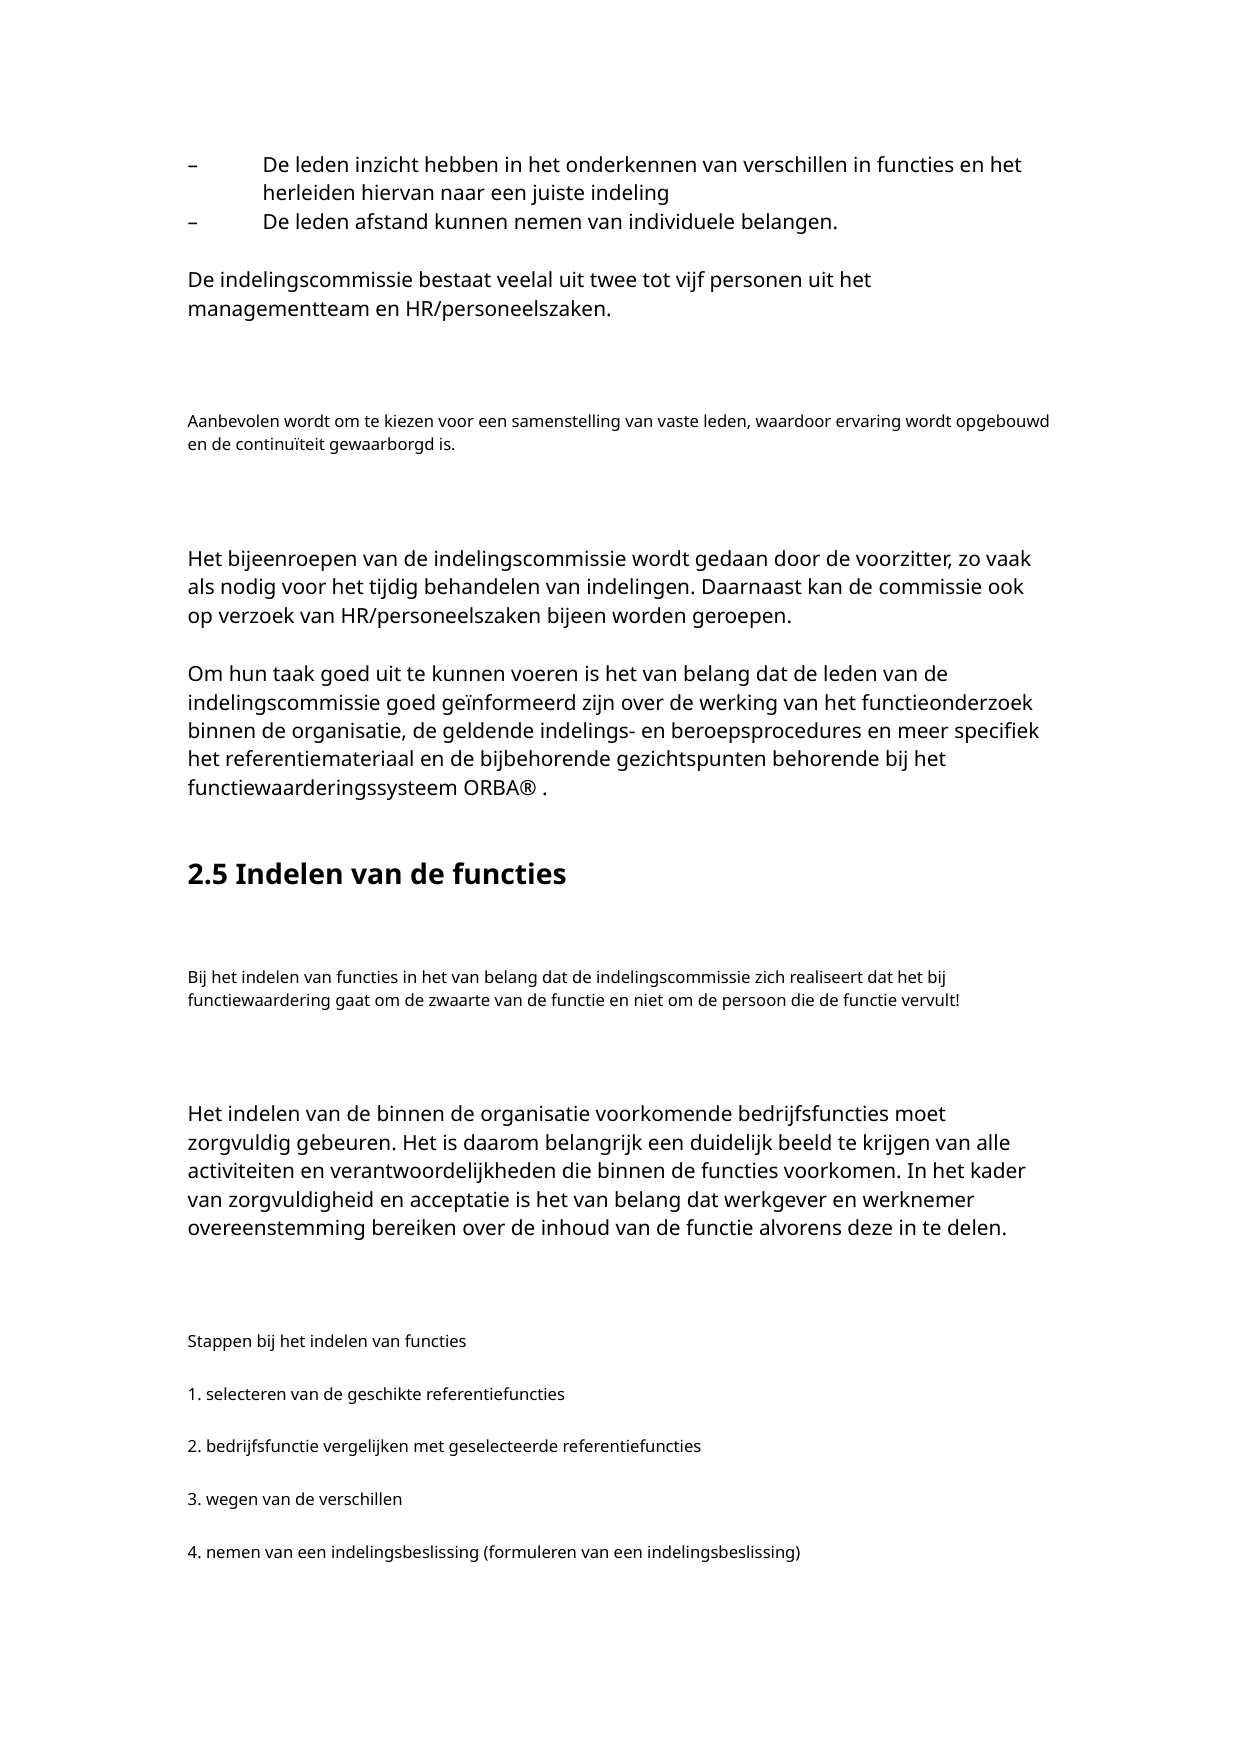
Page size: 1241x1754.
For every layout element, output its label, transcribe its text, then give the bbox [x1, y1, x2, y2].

text Het indelen van de binnen de organisatie voorkomende bedrijfsfuncties moet zorgvuldig gebeuren. Het is daarom belangrijk een duidelijk beeld te krijgen van alle activiteiten en verantwoordelijkheden die binnen de functies voorkomen. In het kader van zorgvuldigheid en acceptatie is het van belang dat werkgever en werknemer overeenstemming bereiken over de inhoud van de functie alvorens deze in te delen. [187, 1099, 1053, 1242]
table_header Bij het indelen van functies in het van belang dat de indelingscommissie zich realiseert dat het bij functiewaardering gaat om de zwaarte van de functie en niet om de persoon die de functie vervult! [188, 966, 1053, 1041]
list De leden afstand kunnen nemen van individuele belangen. [187, 207, 1053, 235]
list De leden inzicht hebben in het onderkennen van verschillen in functies en het herleiden hiervan naar een juiste indeling [187, 150, 1053, 207]
text De indelingscommissie bestaat veelal uit twee tot vijf personen uit het managementteam en HR/personeelszaken. [187, 265, 1053, 322]
text Het bijeenroepen van de indelingscommissie wordt gedaan door de voorzitter, zo vaak als nodig voor het tijdig behandelen van indelingen. Daarnaast kan de commissie ook op verzoek van HR/personeelszaken bijeen worden geroepen. [187, 544, 1053, 629]
subtitle 2.5 Indelen van de functies [187, 854, 1053, 893]
text Om hun taak goed uit te kunnen voeren is het van belang dat de leden van de indelingscommissie goed geïnformeerd zijn over de werking van het functieonderzoek binnen de organisatie, de geldende indelings- en beroepsprocedures en meer specifiek het referentiemateriaal en de bijbehorende gezichtspunten behorende bij het functiewaarderingssysteem ORBA® . [187, 659, 1053, 801]
table_header Stappen bij het indelen van functies 1. selecteren van de geschikte referentiefuncties 2. bedrijfsfunctie vergelijken met geselecteerde referentiefuncties 3. wegen van de verschillen 4. nemen van een indelingsbeslissing (formuleren van een indelingsbeslissing) [188, 1330, 1053, 1593]
table_header Aanbevolen wordt om te kiezen voor een samenstelling van vaste leden, waardoor ervaring wordt opgebouwd en de continuïteit gewaarborgd is. [188, 410, 1053, 486]
